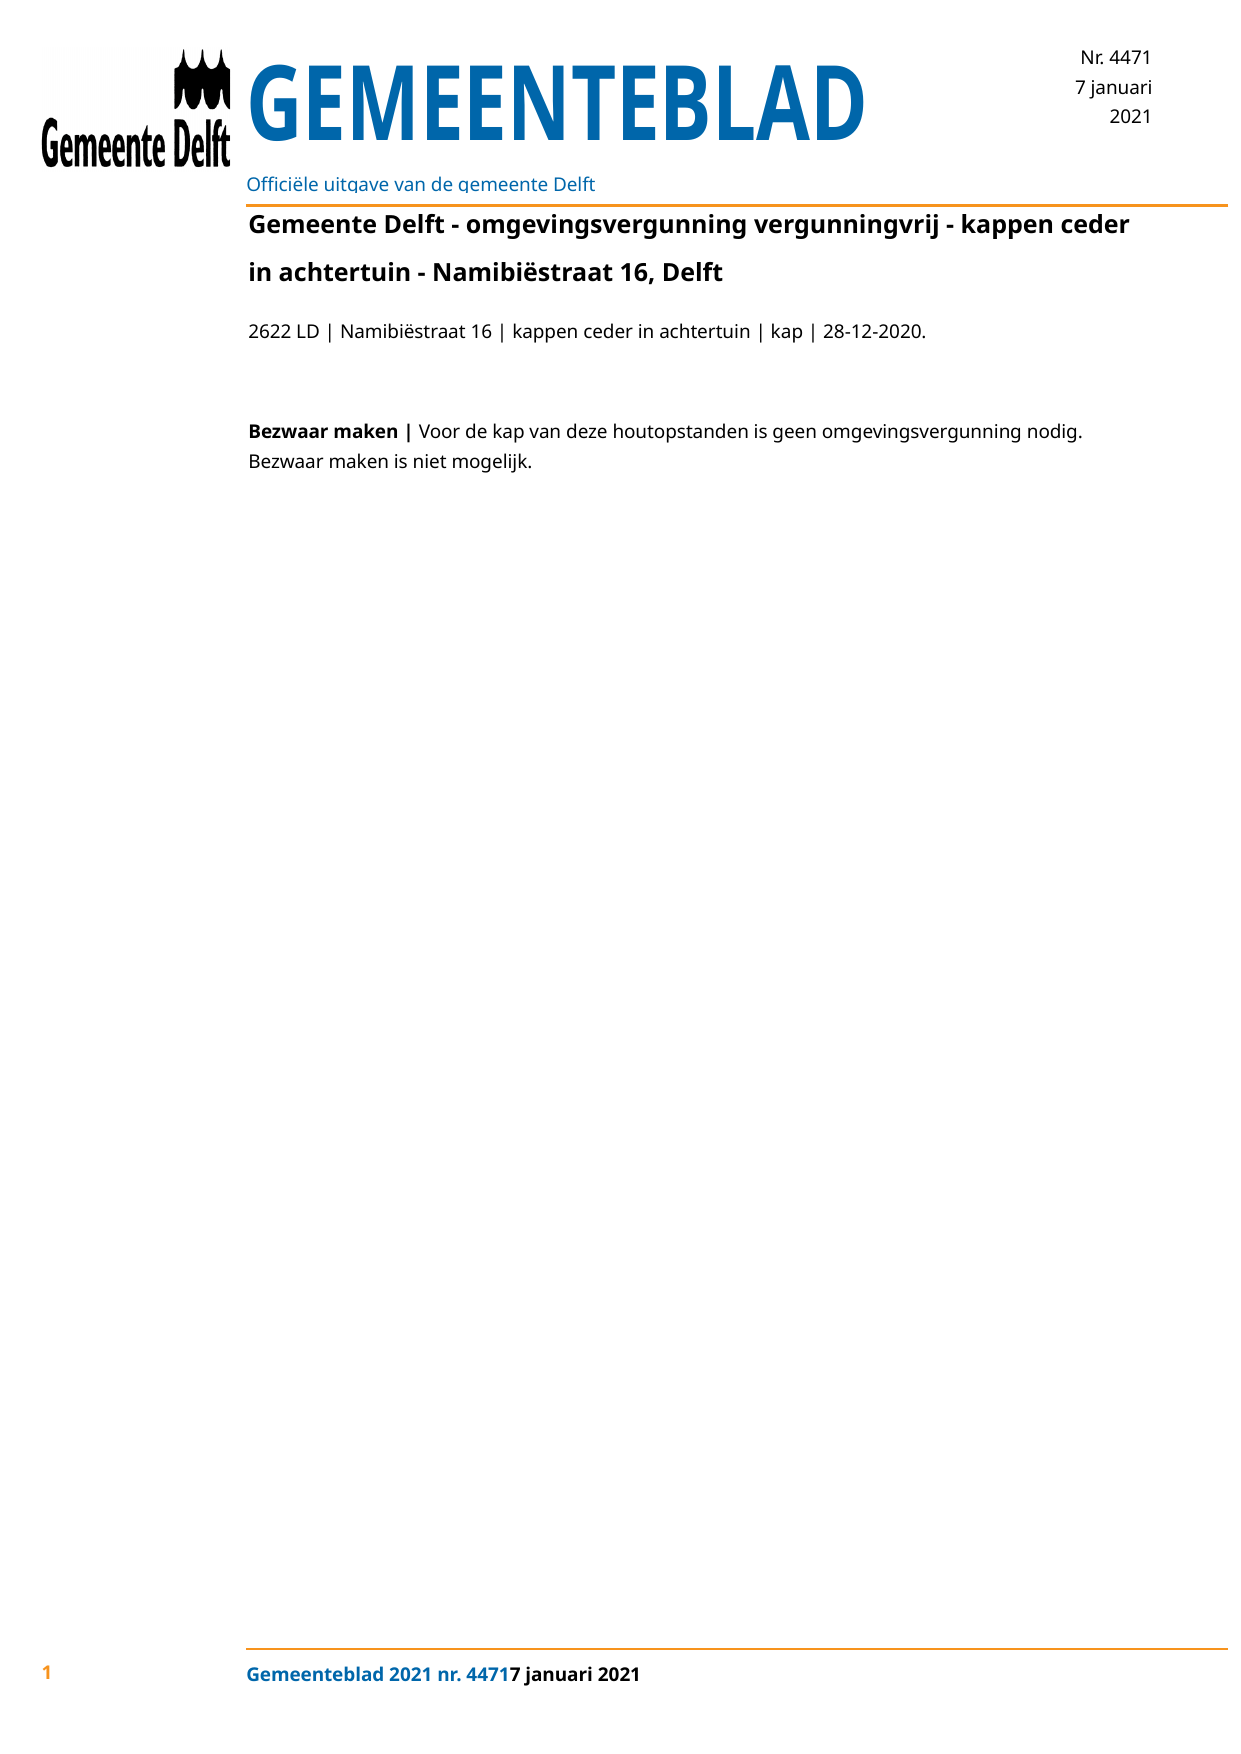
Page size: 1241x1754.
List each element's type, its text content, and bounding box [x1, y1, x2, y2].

text Gemeente Delft - omgevingsvergunning vergunningvrij - kappen ceder in achtertuin - Namibiëstraat 16, Delft [248, 207, 1152, 288]
picture [41, 47, 231, 172]
text 2622 LD | Namibiëstraat 16 | kappen ceder in achtertuin | kap | 28-12-2020. [248, 318, 1152, 344]
text Bezwaar maken | Voor de kap van deze houtopstanden is geen omgevingsvergunning nodig. Bezwaar maken is niet mogelijk. [248, 419, 1152, 474]
